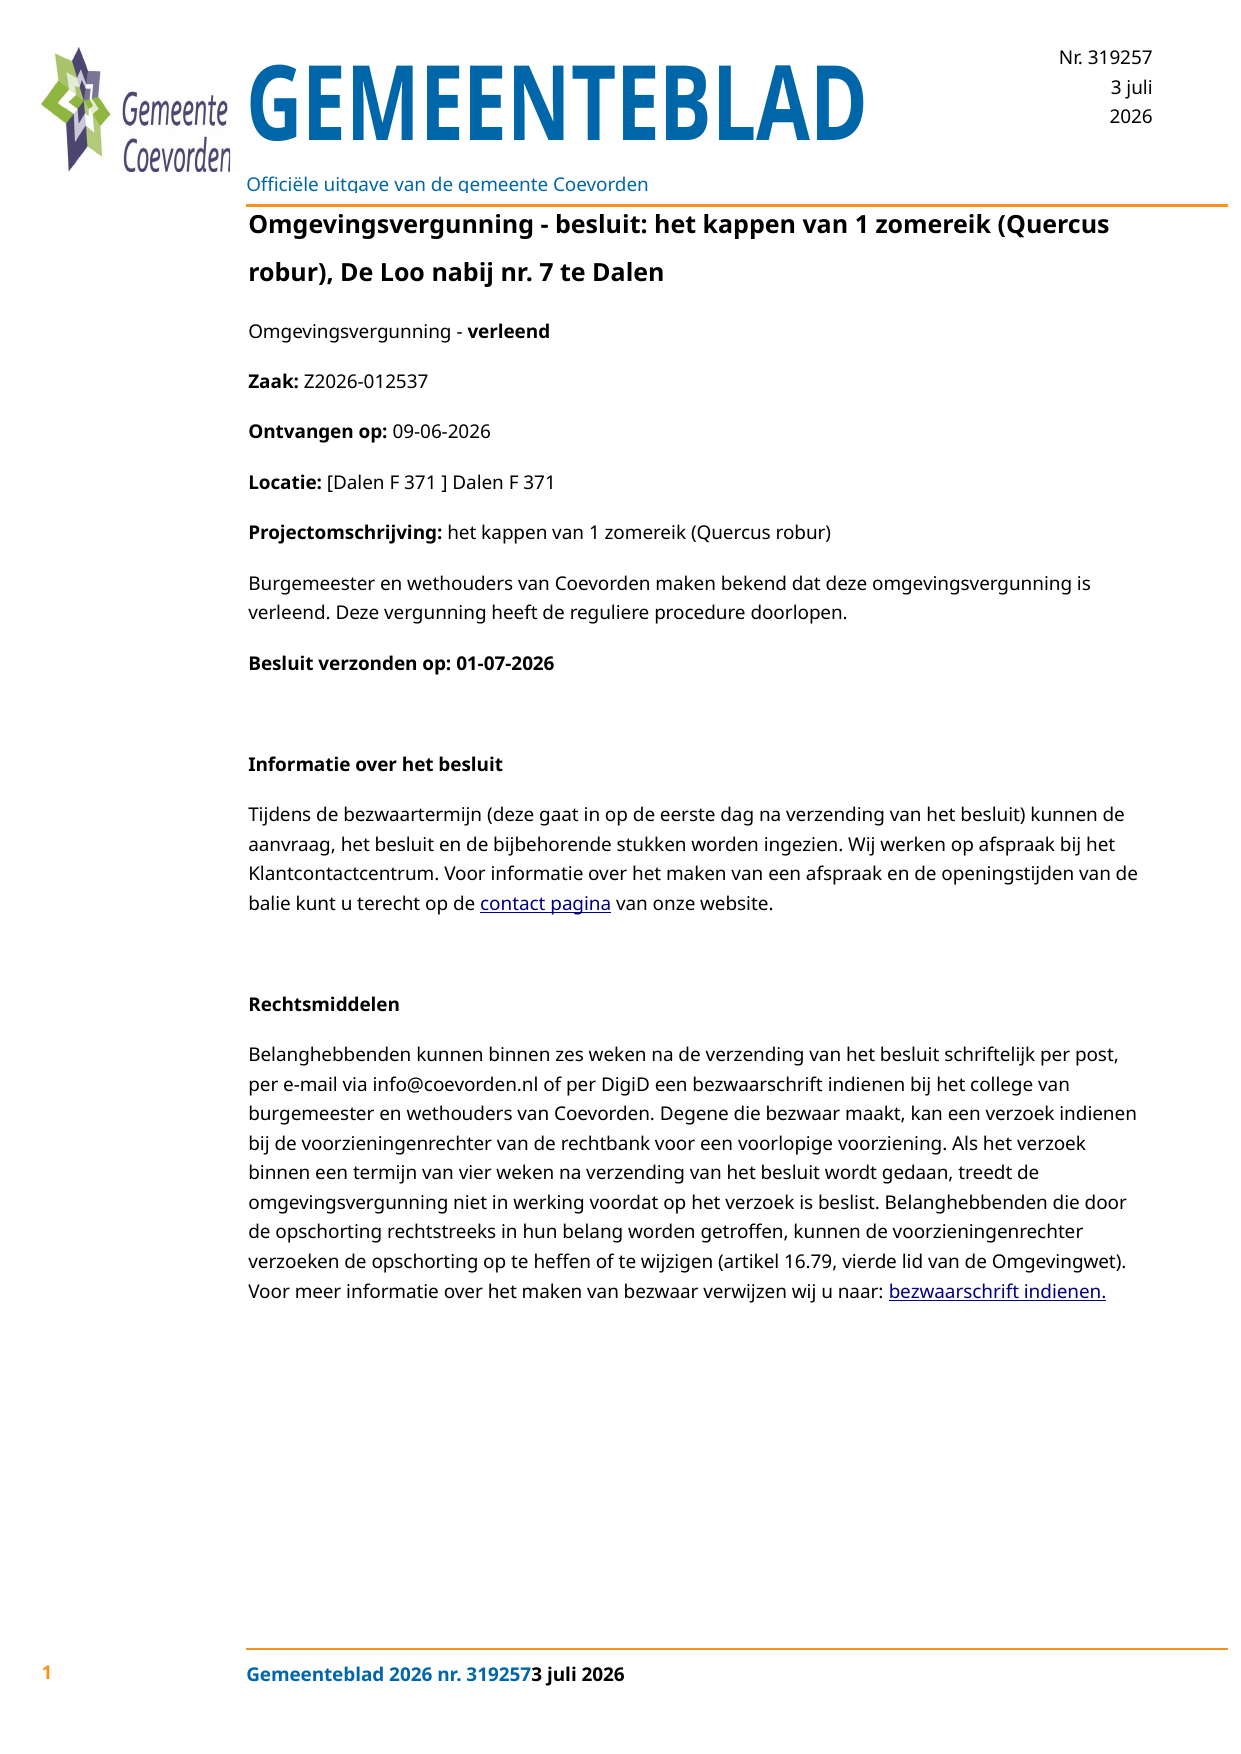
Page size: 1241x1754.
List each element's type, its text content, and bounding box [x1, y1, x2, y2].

text Zaak: Z2026-012537 [248, 368, 1152, 394]
text Tijdens de bezwaartermijn (deze gaat in op de eerste dag na verzending van het besluit) kunnen de aanvraag, het besluit en de bijbehorende stukken worden ingezien. Wij werken op afspraak bij het Klantcontactcentrum. Voor informatie over het maken van een afspraak en de openingstijden van de balie kunt u terecht op de contact pagina van onze website. [248, 801, 1152, 916]
picture [41, 47, 231, 172]
text Informatie over het besluit [248, 751, 1152, 777]
text Locatie: [Dalen F 371 ] Dalen F 371 [248, 469, 1152, 495]
text Ontvangen op: 09-06-2026 [248, 419, 1152, 444]
text Besluit verzonden op: 01-07-2026 [248, 650, 1152, 676]
text Projectomschrijving: het kappen van 1 zomereik (Quercus robur) [248, 519, 1152, 545]
text Omgevingsvergunning - verleend [248, 318, 1152, 344]
text Omgevingsvergunning - besluit: het kappen van 1 zomereik (Quercus robur), De Loo nabij nr. 7 te Dalen [248, 207, 1152, 288]
text Rechtsmiddelen [248, 991, 1152, 1017]
text Burgemeester en wethouders van Coevorden maken bekend dat deze omgevingsvergunning is verleend. Deze vergunning heeft de reguliere procedure doorlopen. [248, 570, 1152, 625]
text Belanghebbenden kunnen binnen zes weken na de verzending van het besluit schriftelijk per post, per e-mail via info@coevorden.nl of per DigiD een bezwaarschrift indienen bij het college van burgemeester en wethouders van Coevorden. Degene die bezwaar maakt, kan een verzoek indienen bij de voorzieningenrechter van de rechtbank voor een voorlopige voorziening. Als het verzoek binnen een termijn van vier weken na verzending van het besluit wordt gedaan, treedt de omgevingsvergunning niet in werking voordat op het verzoek is beslist. Belanghebbenden die door de opschorting rechtstreeks in hun belang worden getroffen, kunnen de voorzieningenrechter verzoeken de opschorting op te heffen of te wijzigen (artikel 16.79, vierde lid van de Omgevingwet). Voor meer informatie over het maken van bezwaar verwijzen wij u naar: bezwaarschrift indienen. [248, 1041, 1152, 1304]
